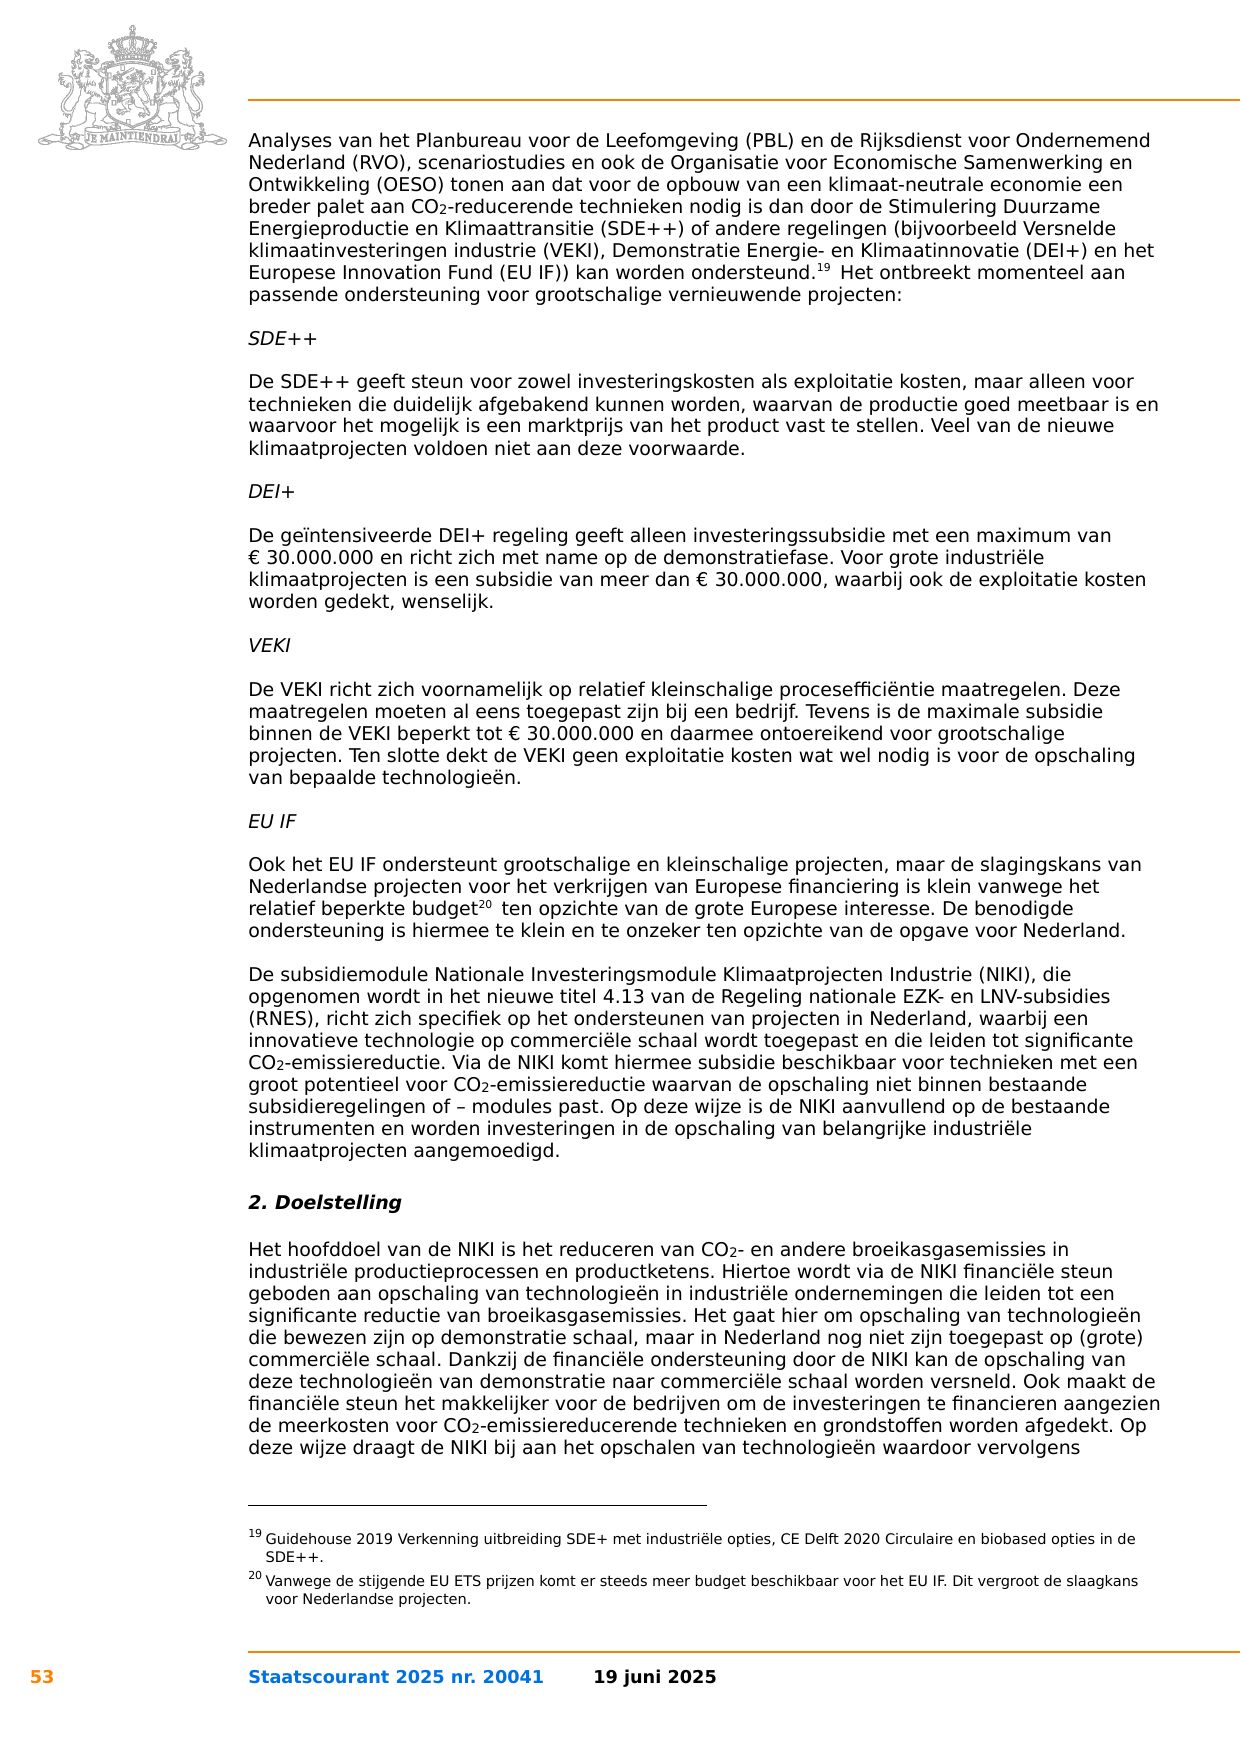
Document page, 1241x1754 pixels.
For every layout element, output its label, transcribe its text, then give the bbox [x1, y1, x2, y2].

subtitle SDE++ [248, 328, 1163, 349]
picture [38, 25, 227, 150]
text Analyses van het Planbureau voor de Leefomgeving (PBL) en de Rijksdienst voor Ondernemend Nederland (RVO), scenariostudies en ook de Organisatie voor Economische Samenwerking en Ontwikkeling (OESO) tonen aan dat voor de opbouw van een klimaat-neutrale economie een breder palet aan CO2-reducerende technieken nodig is dan door de Stimulering Duurzame Energieproductie en Klimaattransitie (SDE++) of andere regelingen (bijvoorbeeld Versnelde klimaatinvesteringen industrie (VEKI), Demonstratie Energie- en Klimaatinnovatie (DEI+) en het Europese Innovation Fund (EU IF)) kan worden ondersteund. Het ontbreekt momenteel aan passende ondersteuning voor grootschalige vernieuwende projecten: [248, 130, 1163, 306]
text Vanwege de stijgende EU ETS prijzen komt er steeds meer budget beschikbaar voor het EU IF. Dit vergroot de slaagkans voor Nederlandse projecten. [248, 1569, 1163, 1608]
text Het hoofddoel van de NIKI is het reduceren van CO2- en andere broeikasgasemissies in industriële productieprocessen en productketens. Hiertoe wordt via de NIKI financiële steun geboden aan opschaling van technologieën in industriële ondernemingen die leiden tot een significante reductie van broeikasgasemissies. Het gaat hier om opschaling van technologieën die bewezen zijn op demonstratie schaal, maar in Nederland nog niet zijn toegepast op (grote) commerciële schaal. Dankzij de financiële ondersteuning door de NIKI kan de opschaling van deze technologieën van demonstratie naar commerciële schaal worden versneld. Ook maakt de financiële steun het makkelijker voor de bedrijven om de investeringen te financieren aangezien de meerkosten voor CO2-emissiereducerende technieken en grondstoffen worden afgedekt. Op deze wijze draagt de NIKI bij aan het opschalen van technologieën waardoor vervolgens [248, 1239, 1163, 1459]
text De SDE++ geeft steun voor zowel investeringskosten als exploitatie kosten, maar alleen voor technieken die duidelijk afgebakend kunnen worden, waarvan de productie goed meetbaar is en waarvoor het mogelijk is een marktprijs van het product vast te stellen. Veel van de nieuwe klimaatprojecten voldoen niet aan deze voorwaarde. [248, 371, 1163, 459]
text De VEKI richt zich voornamelijk op relatief kleinschalige procesefficiëntie maatregelen. Deze maatregelen moeten al eens toegepast zijn bij een bedrijf. Tevens is de maximale subsidie binnen de VEKI beperkt tot € 30.000.000 en daarmee ontoereikend voor grootschalige projecten. Ten slotte dekt de VEKI geen exploitatie kosten wat wel nodig is voor de opschaling van bepaalde technologieën. [248, 679, 1163, 789]
text De subsidiemodule Nationale Investeringsmodule Klimaatprojecten Industrie (NIKI), die opgenomen wordt in het nieuwe titel 4.13 van de Regeling nationale EZK- en LNV-subsidies (RNES), richt zich specifiek op het ondersteunen van projecten in Nederland, waarbij een innovatieve technologie op commerciële schaal wordt toegepast en die leiden tot significante CO2-emissiereductie. Via de NIKI komt hiermee subsidie beschikbaar voor technieken met een groot potentieel voor CO2-emissiereductie waarvan de opschaling niet binnen bestaande subsidieregelingen of – modules past. Op deze wijze is de NIKI aanvullend op de bestaande instrumenten en worden investeringen in de opschaling van belangrijke industriële klimaatprojecten aangemoedigd. [248, 964, 1163, 1162]
text Guidehouse 2019 Verkenning uitbreiding SDE+ met industriële opties, CE Delft 2020 Circulaire en biobased opties in de SDE++. [248, 1527, 1163, 1566]
text Ook het EU IF ondersteunt grootschalige en kleinschalige projecten, maar de slagingskans van Nederlandse projecten voor het verkrijgen van Europese financiering is klein vanwege het relatief beperkte budget ten opzichte van de grote Europese interesse. De benodigde ondersteuning is hiermee te klein en te onzeker ten opzichte van de opgave voor Nederland. [248, 854, 1163, 942]
subtitle 2. Doelstelling [248, 1192, 1163, 1214]
subtitle VEKI [248, 635, 1163, 657]
subtitle EU IF [248, 811, 1163, 832]
subtitle DEI+ [248, 481, 1163, 503]
text De geïntensiveerde DEI+ regeling geeft alleen investeringssubsidie met een maximum van € 30.000.000 en richt zich met name op de demonstratiefase. Voor grote industriële klimaatprojecten is een subsidie van meer dan € 30.000.000, waarbij ook de exploitatie kosten worden gedekt, wenselijk. [248, 525, 1163, 613]
